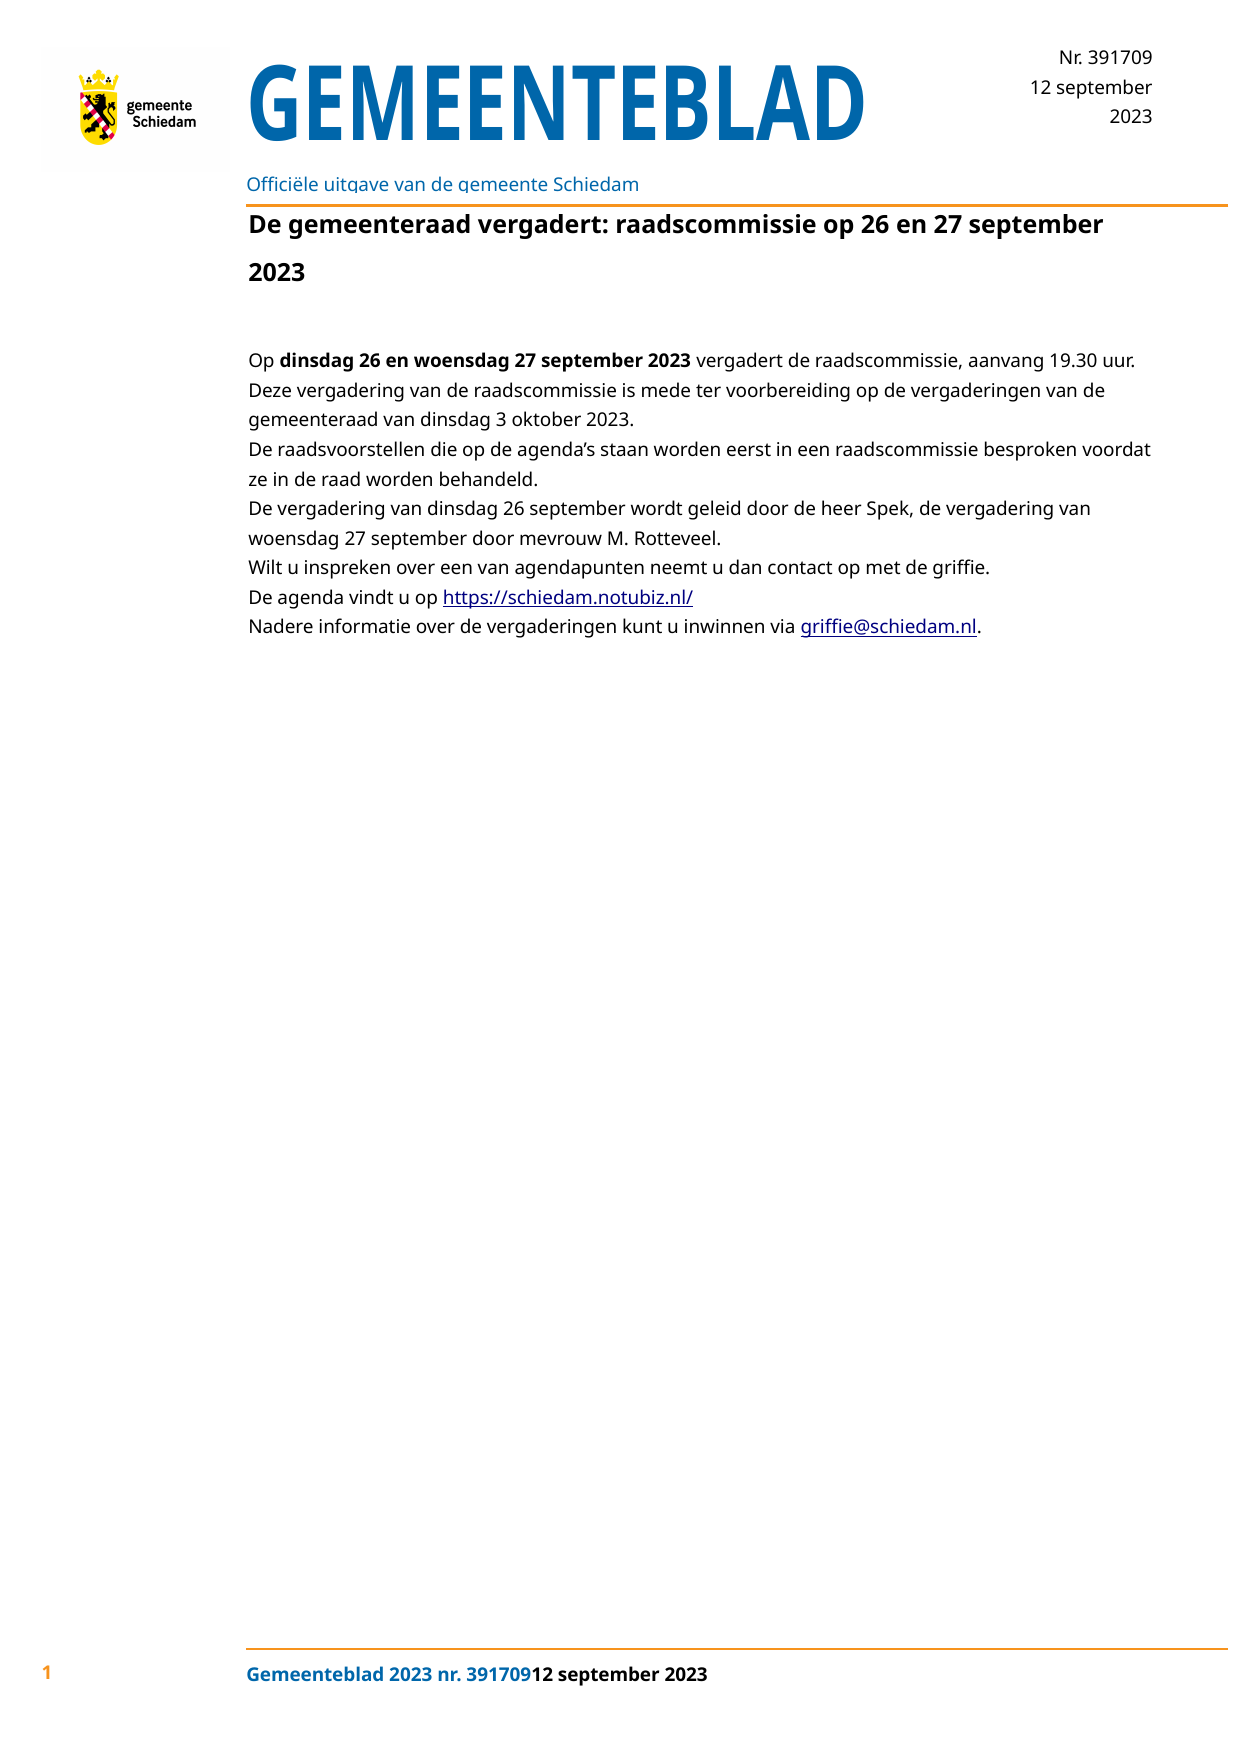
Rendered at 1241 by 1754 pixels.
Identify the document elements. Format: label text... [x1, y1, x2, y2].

text Nadere informatie over de vergaderingen kunt u inwinnen via griffie@schiedam.nl. [248, 614, 1152, 639]
text De agenda vindt u op https://schiedam.notubiz.nl/ [248, 584, 1152, 610]
text De gemeenteraad vergadert: raadscommissie op 26 en 27 september 2023 [248, 207, 1152, 288]
picture [41, 47, 231, 172]
text De vergadering van dinsdag 26 september wordt geleid door de heer Spek, de vergadering van woensdag 27 september door mevrouw M. Rotteveel. [248, 495, 1152, 551]
text De raadsvoorstellen die op de agenda’s staan worden eerst in een raadscommissie besproken voordat ze in de raad worden behandeld. [248, 436, 1152, 492]
text Op dinsdag 26 en woensdag 27 september 2023 vergadert de raadscommissie, aanvang 19.30 uur. Deze vergadering van de raadscommissie is mede ter voorbereiding op de vergaderingen van de gemeenteraad van dinsdag 3 oktober 2023. [248, 347, 1152, 432]
text Wilt u inspreken over een van agendapunten neemt u dan contact op met de griffie. [248, 554, 1152, 580]
